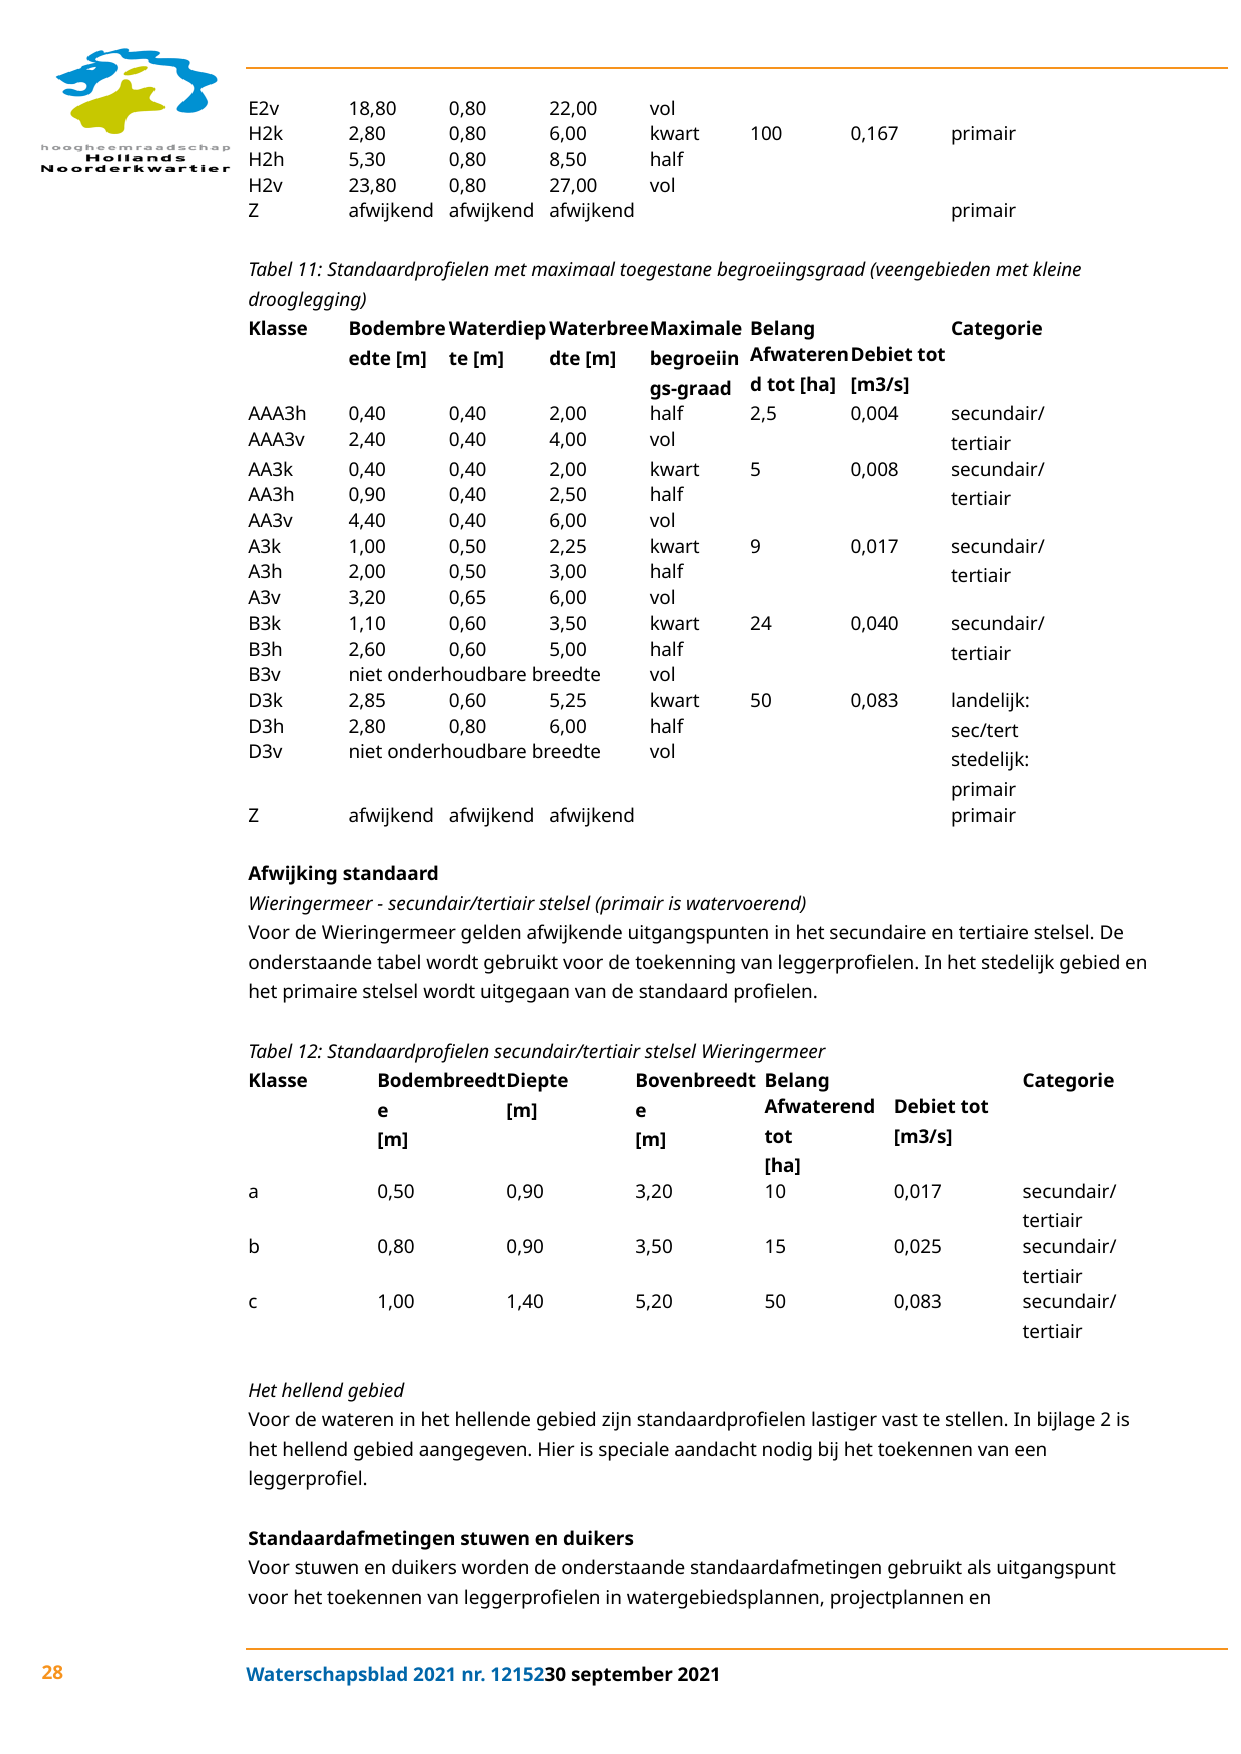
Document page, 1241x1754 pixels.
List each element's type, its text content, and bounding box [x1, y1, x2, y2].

table_cell 1,00 [377, 1289, 506, 1344]
table_cell 27,00 [549, 172, 649, 198]
table_cell AA3h [248, 481, 348, 507]
table_cell vol [650, 507, 750, 533]
table_cell AAA3v [248, 426, 348, 456]
table_cell 0,40 [449, 400, 549, 426]
table_cell 100 [750, 121, 850, 198]
table_cell 0,80 [377, 1234, 506, 1289]
text Tabel 12: Standaardprofielen secundair/tertiair stelsel Wieringermeer [248, 1038, 1152, 1063]
table_cell D3h [248, 713, 348, 739]
table_cell 3,20 [348, 584, 449, 610]
table_cell 2,60 [348, 636, 449, 662]
table_cell 0,80 [449, 95, 549, 121]
table_header Waterdiepte [m] [449, 316, 549, 400]
table_cell 0,50 [377, 1178, 506, 1233]
text Voor stuwen en duikers worden de onderstaande standaardafmetingen gebruikt als uitgangspunt voor het toekennen van leggerprofielen in watergebiedsplannen, projectplannen en [248, 1554, 1152, 1610]
table_cell 2,80 [348, 121, 449, 146]
table_cell 0,040 [850, 610, 951, 687]
table_cell Debiet tot [m3/s] [850, 341, 951, 400]
table_cell 3,20 [635, 1178, 764, 1233]
table_cell 0,60 [449, 687, 549, 713]
table_cell 0,90 [506, 1178, 635, 1233]
table_header Categorie [951, 316, 1051, 400]
table_cell secundair/tertiair [1023, 1178, 1152, 1233]
table_cell 50 [750, 687, 850, 802]
table_cell 50 [764, 1289, 893, 1344]
table_cell 23,80 [348, 172, 449, 198]
table_cell secundair/tertiair [1023, 1234, 1152, 1289]
table_cell 6,00 [549, 507, 649, 533]
table_cell half [650, 636, 750, 662]
table_cell AA3k [248, 456, 348, 481]
table_cell B3h [248, 636, 348, 662]
table_header Waterbreedte [m] [549, 316, 649, 400]
table_cell 4,40 [348, 507, 449, 533]
table_cell 0,80 [449, 121, 549, 146]
table_cell 9 [750, 533, 850, 610]
table_cell [750, 95, 850, 121]
table_cell 0,80 [449, 172, 549, 198]
table_cell A3v [248, 584, 348, 610]
table_cell 0,80 [449, 713, 549, 739]
table_cell 4,00 [549, 426, 649, 456]
table_header Diepte [m] [506, 1068, 635, 1178]
table_cell 0,083 [850, 687, 951, 802]
table_header Belang [764, 1068, 1022, 1093]
table_cell 2,00 [549, 456, 649, 481]
table_cell 2,40 [348, 426, 449, 456]
table_cell 0,40 [348, 456, 449, 481]
table_cell vol [650, 426, 750, 456]
table_cell [750, 198, 850, 223]
table_cell 8,50 [549, 146, 649, 172]
table_cell 18,80 [348, 95, 449, 121]
table_cell 0,017 [850, 533, 951, 610]
table_cell [951, 95, 1051, 121]
table_cell 0,65 [449, 584, 549, 610]
table_header Bodembreedte [m] [377, 1068, 506, 1178]
table_cell 0,50 [449, 533, 549, 559]
table_cell kwart [650, 456, 750, 481]
table_cell vol [650, 584, 750, 610]
table_cell Afwaterend tot [ha] [750, 341, 850, 400]
table_cell 0,025 [894, 1234, 1022, 1289]
table_cell [650, 802, 750, 827]
table_cell 0,083 [894, 1289, 1022, 1344]
table_cell kwart [650, 610, 750, 636]
table_cell H2k [248, 121, 348, 146]
table_cell primair [951, 121, 1051, 198]
table_cell primair [951, 802, 1051, 827]
table_cell 24 [750, 610, 850, 687]
table_cell 1,10 [348, 610, 449, 636]
table_cell afwijkend [348, 198, 449, 223]
table_cell 1,40 [506, 1289, 635, 1344]
table_cell 0,50 [449, 559, 549, 584]
table_cell niet onderhoudbare breedte [348, 739, 649, 802]
table_cell Z [248, 198, 348, 223]
table_cell 0,40 [348, 400, 449, 426]
table_cell b [248, 1234, 377, 1289]
table_cell vol [650, 172, 750, 198]
table_cell E2v [248, 95, 348, 121]
table_cell 2,50 [549, 481, 649, 507]
table_cell AA3v [248, 507, 348, 533]
table_cell B3k [248, 610, 348, 636]
table_cell half [650, 146, 750, 172]
table_cell primair [951, 198, 1051, 223]
table_cell 2,00 [549, 400, 649, 426]
table_cell 15 [764, 1234, 893, 1289]
table_cell 0,80 [449, 146, 549, 172]
table_cell [850, 198, 951, 223]
table_cell half [650, 559, 750, 584]
table_cell H2v [248, 172, 348, 198]
table_header Klasse [248, 316, 348, 400]
table_cell half [650, 481, 750, 507]
table_cell D3v [248, 739, 348, 802]
table_cell 22,00 [549, 95, 649, 121]
table_cell 2,5 [750, 400, 850, 456]
table_cell kwart [650, 533, 750, 559]
table_cell 2,00 [348, 559, 449, 584]
table_cell a [248, 1178, 377, 1233]
table_cell half [650, 400, 750, 426]
table_cell [750, 802, 850, 827]
table_cell 6,00 [549, 121, 649, 146]
table_cell 6,00 [549, 584, 649, 610]
table_cell 3,50 [635, 1234, 764, 1289]
table_header Categorie [1023, 1068, 1152, 1178]
table_cell 0,90 [506, 1234, 635, 1289]
table_cell 0,167 [850, 121, 951, 198]
table_cell 5,25 [549, 687, 649, 713]
table_cell 5,20 [635, 1289, 764, 1344]
table_cell 0,008 [850, 456, 951, 533]
table_cell [850, 802, 951, 827]
table_cell 10 [764, 1178, 893, 1233]
table_cell 0,60 [449, 610, 549, 636]
table_cell secundair/tertiair [951, 400, 1051, 456]
table_cell afwijkend [549, 802, 649, 827]
table_cell 6,00 [549, 713, 649, 739]
table_cell 1,00 [348, 533, 449, 559]
table_cell D3k [248, 687, 348, 713]
table_cell A3k [248, 533, 348, 559]
table_cell A3h [248, 559, 348, 584]
table_cell Afwaterend tot [ha] [764, 1093, 893, 1178]
table_cell [650, 198, 750, 223]
table_cell [850, 95, 951, 121]
table_cell secundair/tertiair [951, 456, 1051, 533]
table_cell 0,90 [348, 481, 449, 507]
text Voor de Wieringermeer gelden afwijkende uitgangspunten in het secundaire en tertiaire stelsel. De onderstaande tabel wordt gebruikt voor de toekenning van leggerprofielen. In het stedelijk gebied en het primaire stelsel wordt uitgegaan van de standaard profielen. [248, 919, 1152, 1004]
table_cell 2,80 [348, 713, 449, 739]
table_cell secundair/tertiair [1023, 1289, 1152, 1344]
table_cell Z [248, 802, 348, 827]
table_cell vol [650, 739, 750, 802]
table_cell landelijk: sec/tert stedelijk: primair [951, 687, 1051, 802]
text Afwijking standaard [248, 860, 1152, 886]
table_cell 3,50 [549, 610, 649, 636]
table_cell 2,85 [348, 687, 449, 713]
table_cell afwijkend [348, 802, 449, 827]
table_cell afwijkend [449, 198, 549, 223]
table_cell afwijkend [449, 802, 549, 827]
table_header Bovenbreedte [m] [635, 1068, 764, 1178]
text Tabel 11: Standaardprofielen met maximaal toegestane begroeiingsgraad (veengebieden met kleine drooglegging) [248, 256, 1152, 312]
text Standaardafmetingen stuwen en duikers [248, 1525, 1152, 1551]
table_cell 0,017 [894, 1178, 1022, 1233]
table_cell 0,40 [449, 507, 549, 533]
table_cell 0,40 [449, 481, 549, 507]
table_cell secundair/tertiair [951, 610, 1051, 687]
table_cell 0,40 [449, 456, 549, 481]
table_cell secundair/tertiair [951, 533, 1051, 610]
table_cell kwart [650, 687, 750, 713]
table_cell AAA3h [248, 400, 348, 426]
table_cell half [650, 713, 750, 739]
table_cell kwart [650, 121, 750, 146]
table_cell c [248, 1289, 377, 1344]
table_header Bodembreedte [m] [348, 316, 449, 400]
table_cell 0,60 [449, 636, 549, 662]
table_cell B3v [248, 662, 348, 687]
text Het hellend gebied [248, 1377, 1152, 1403]
table_cell 5 [750, 456, 850, 533]
table_cell 5,30 [348, 146, 449, 172]
picture [41, 47, 231, 172]
table_cell 0,004 [850, 400, 951, 456]
table_cell H2h [248, 146, 348, 172]
table_header Belang [750, 316, 951, 341]
table_cell Debiet tot [m3/s] [894, 1093, 1022, 1178]
table_cell 2,25 [549, 533, 649, 559]
table_cell vol [650, 95, 750, 121]
text Wieringermeer - secundair/tertiair stelsel (primair is watervoerend) [248, 890, 1152, 916]
text Voor de wateren in het hellende gebied zijn standaardprofielen lastiger vast te stellen. In bijlage 2 is het hellend gebied aangegeven. Hier is speciale aandacht nodig bij het toekennen van een leggerprofiel. [248, 1406, 1152, 1491]
table_header Maximale begroeiings-graad [650, 316, 750, 400]
table_cell vol [650, 662, 750, 687]
table_cell afwijkend [549, 198, 649, 223]
table_cell niet onderhoudbare breedte [348, 662, 649, 687]
table_cell 0,40 [449, 426, 549, 456]
table_cell 5,00 [549, 636, 649, 662]
table_header Klasse [248, 1068, 377, 1178]
table_cell 3,00 [549, 559, 649, 584]
